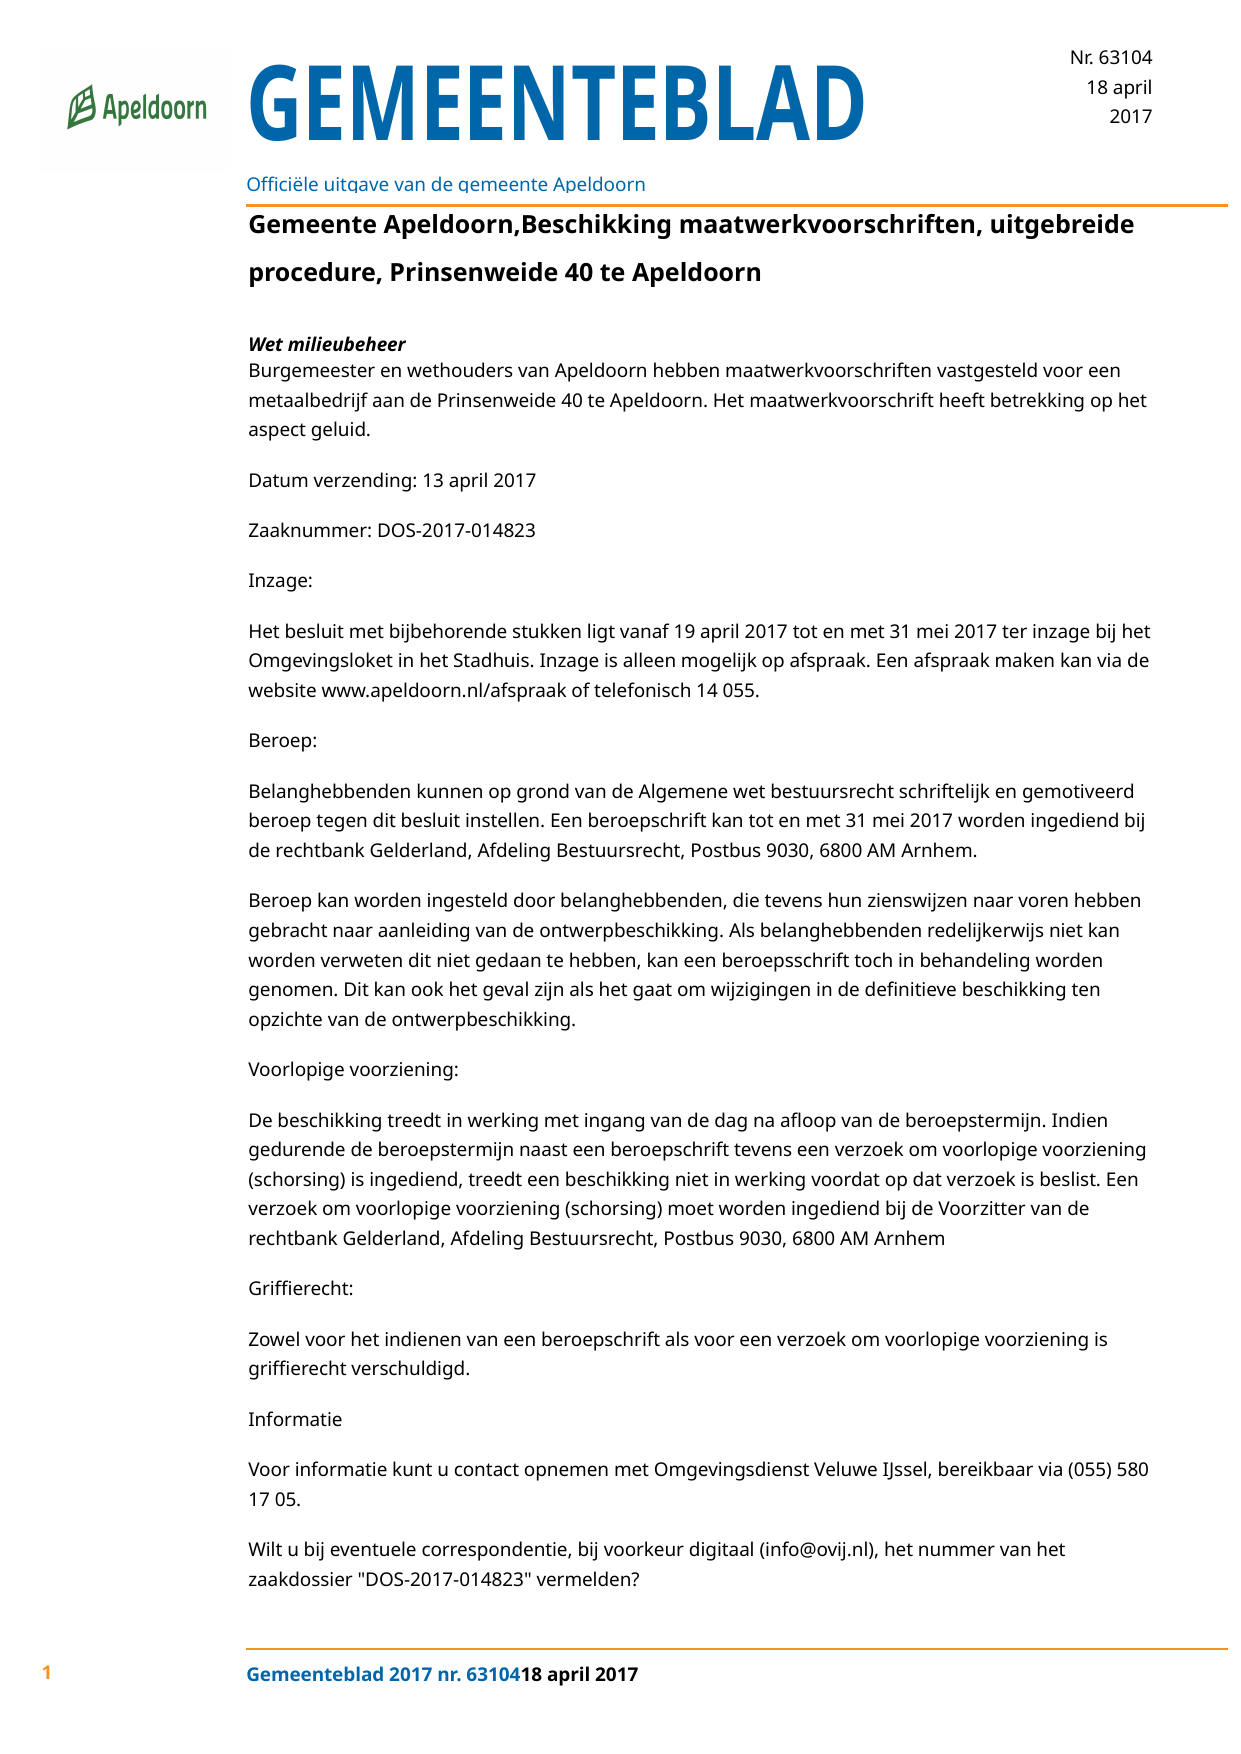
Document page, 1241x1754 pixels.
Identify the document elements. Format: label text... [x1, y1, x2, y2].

text Voor informatie kunt u contact opnemen met Omgevingsdienst Veluwe IJssel, bereikbaar via (055) 580 17 05. [248, 1456, 1152, 1512]
text Informatie [248, 1406, 1152, 1432]
text De beschikking treedt in werking met ingang van de dag na afloop van de beroepstermijn. Indien gedurende de beroepstermijn naast een beroepschrift tevens een verzoek om voorlopige voorziening (schorsing) is ingediend, treedt een beschikking niet in werking voordat op dat verzoek is beslist. Een verzoek om voorlopige voorziening (schorsing) moet worden ingediend bij de Voorzitter van de rechtbank Gelderland, Afdeling Bestuursrecht, Postbus 9030, 6800 AM Arnhem [248, 1107, 1152, 1251]
text Inzage: [248, 568, 1152, 593]
text Het besluit met bijbehorende stukken ligt vanaf 19 april 2017 tot en met 31 mei 2017 ter inzage bij het Omgevingsloket in het Stadhuis. Inzage is alleen mogelijk op afspraak. Een afspraak maken kan via de website www.apeldoorn.nl/afspraak of telefonisch 14 055. [248, 618, 1152, 703]
text Voorlopige voorziening: [248, 1056, 1152, 1082]
text Beroep: [248, 728, 1152, 753]
text Zowel voor het indienen van een beroepschrift als voor een verzoek om voorlopige voorziening is griffierecht verschuldigd. [248, 1326, 1152, 1381]
picture [41, 47, 231, 172]
text Belanghebbenden kunnen op grond van de Algemene wet bestuursrecht schriftelijk en gemotiveerd beroep tegen dit besluit instellen. Een beroepschrift kan tot en met 31 mei 2017 worden ingediend bij de rechtbank Gelderland, Afdeling Bestuursrecht, Postbus 9030, 6800 AM Arnhem. [248, 778, 1152, 863]
text Burgemeester en wethouders van Apeldoorn hebben maatwerkvoorschriften vastgesteld voor een metaalbedrijf aan de Prinsenweide 40 te Apeldoorn. Het maatwerkvoorschrift heeft betrekking op het aspect geluid. [248, 357, 1152, 442]
text Wet milieubeheer [248, 331, 1152, 357]
text Zaaknummer: DOS-2017-014823 [248, 517, 1152, 543]
text Beroep kan worden ingesteld door belanghebbenden, die tevens hun zienswijzen naar voren hebben gebracht naar aanleiding van de ontwerpbeschikking. Als belanghebbenden redelijkerwijs niet kan worden verweten dit niet gedaan te hebben, kan een beroepsschrift toch in behandeling worden genomen. Dit kan ook het geval zijn als het gaat om wijzigingen in de definitieve beschikking ten opzichte van de ontwerpbeschikking. [248, 888, 1152, 1032]
text Datum verzending: 13 april 2017 [248, 467, 1152, 492]
text Griffierecht: [248, 1276, 1152, 1301]
text Gemeente Apeldoorn,Beschikking maatwerkvoorschriften, uitgebreide procedure, Prinsenweide 40 te Apeldoorn [248, 207, 1152, 288]
text Wilt u bij eventuele correspondentie, bij voorkeur digitaal (info@ovij.nl), het nummer van het zaakdossier "DOS-2017-014823" vermelden? [248, 1536, 1152, 1592]
